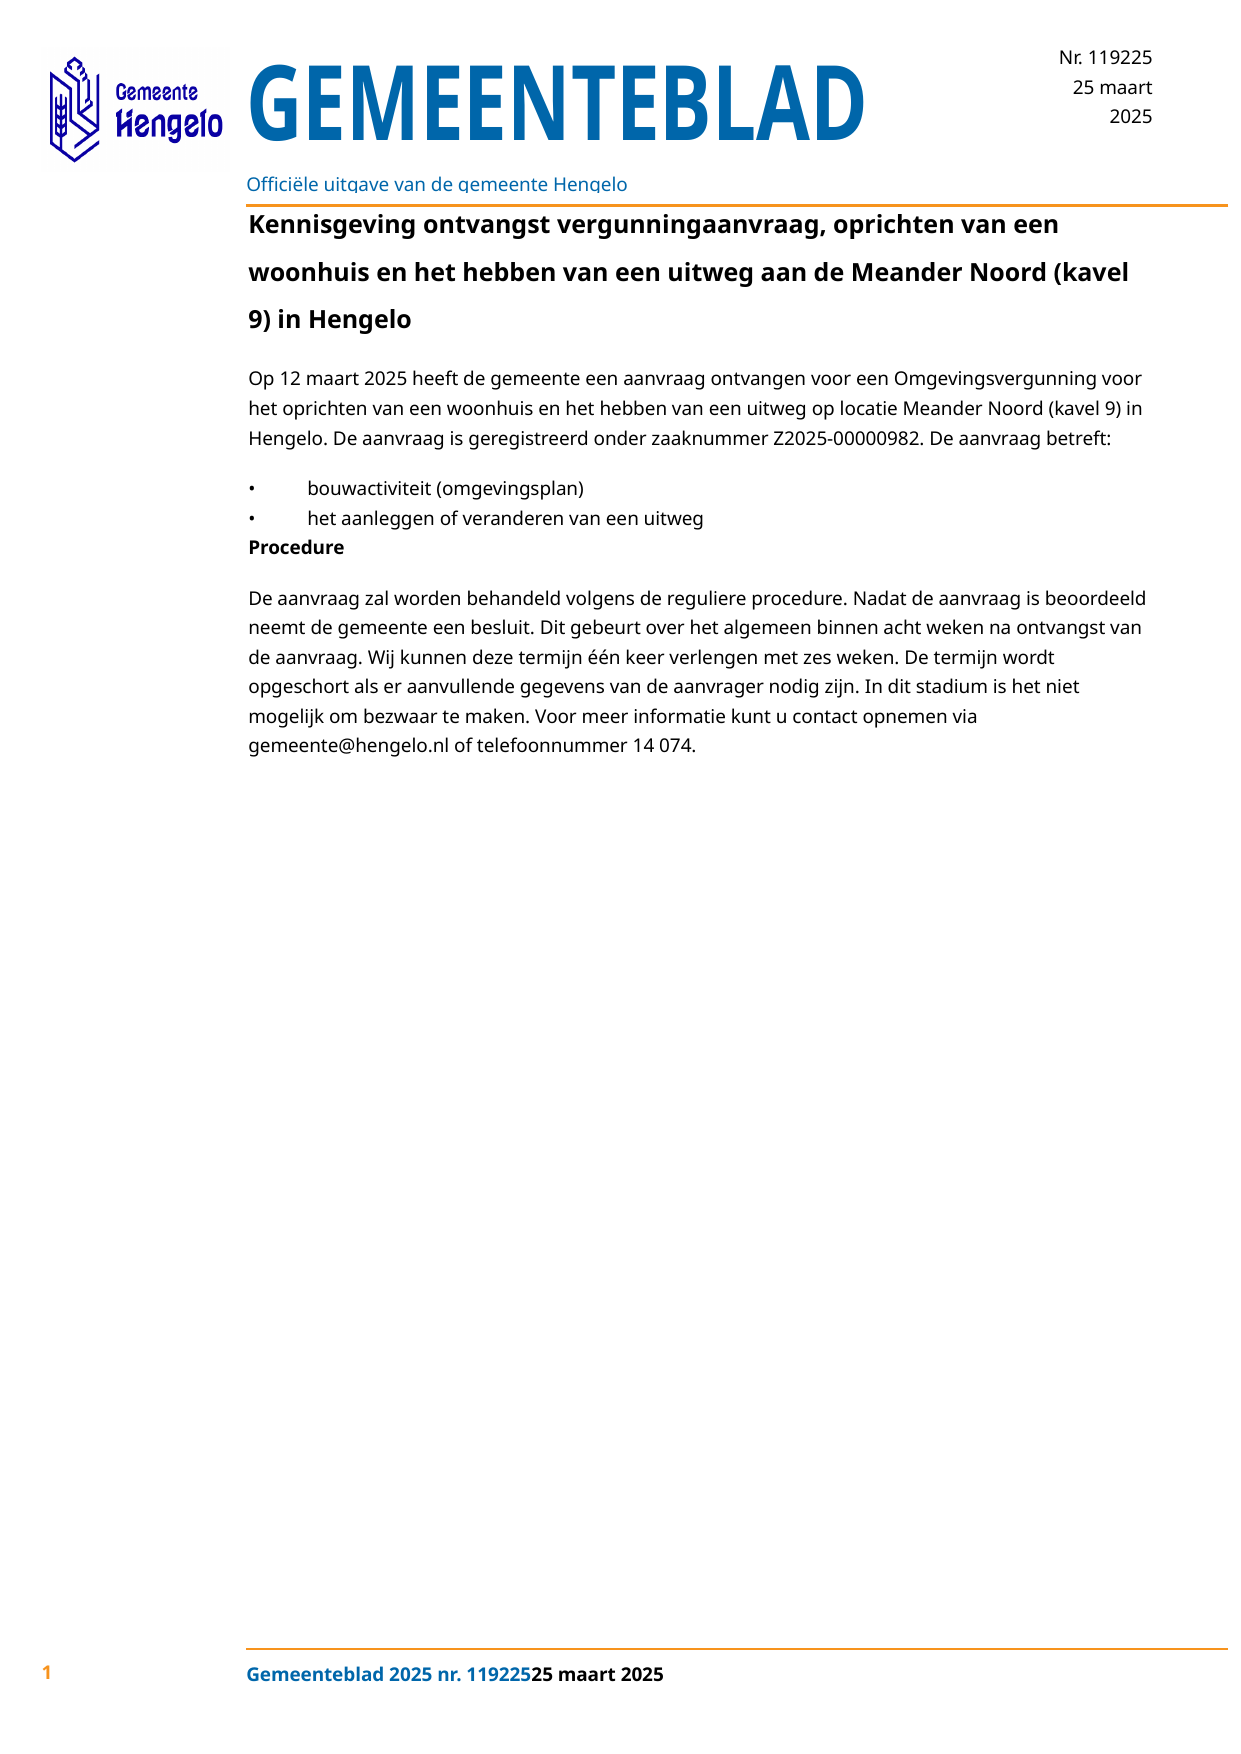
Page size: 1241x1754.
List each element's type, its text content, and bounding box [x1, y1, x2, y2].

list bouwactiviteit (omgevingsplan) [248, 475, 1152, 501]
text Op 12 maart 2025 heeft de gemeente een aanvraag ontvangen voor een Omgevingsvergunning voor het oprichten van een woonhuis en het hebben van een uitweg op locatie Meander Noord (kavel 9) in Hengelo. De aanvraag is geregistreerd onder zaaknummer Z2025-00000982. De aanvraag betreft: [248, 366, 1152, 450]
text Procedure [248, 534, 1152, 560]
text De aanvraag zal worden behandeld volgens de reguliere procedure. Nadat de aanvraag is beoordeeld neemt de gemeente een besluit. Dit gebeurt over het algemeen binnen acht weken na ontvangst van de aanvraag. Wij kunnen deze termijn één keer verlengen met zes weken. De termijn wordt opgeschort als er aanvullende gegevens van de aanvrager nodig zijn. In dit stadium is het niet mogelijk om bezwaar te maken. Voor meer informatie kunt u contact opnemen via gemeente@hengelo.nl of telefoonnummer 14 074. [248, 585, 1152, 758]
text Kennisgeving ontvangst vergunningaanvraag, oprichten van een woonhuis en het hebben van een uitweg aan de Meander Noord (kavel 9) in Hengelo [248, 207, 1152, 336]
list het aanleggen of veranderen van een uitweg [248, 505, 1152, 530]
picture [41, 47, 231, 172]
